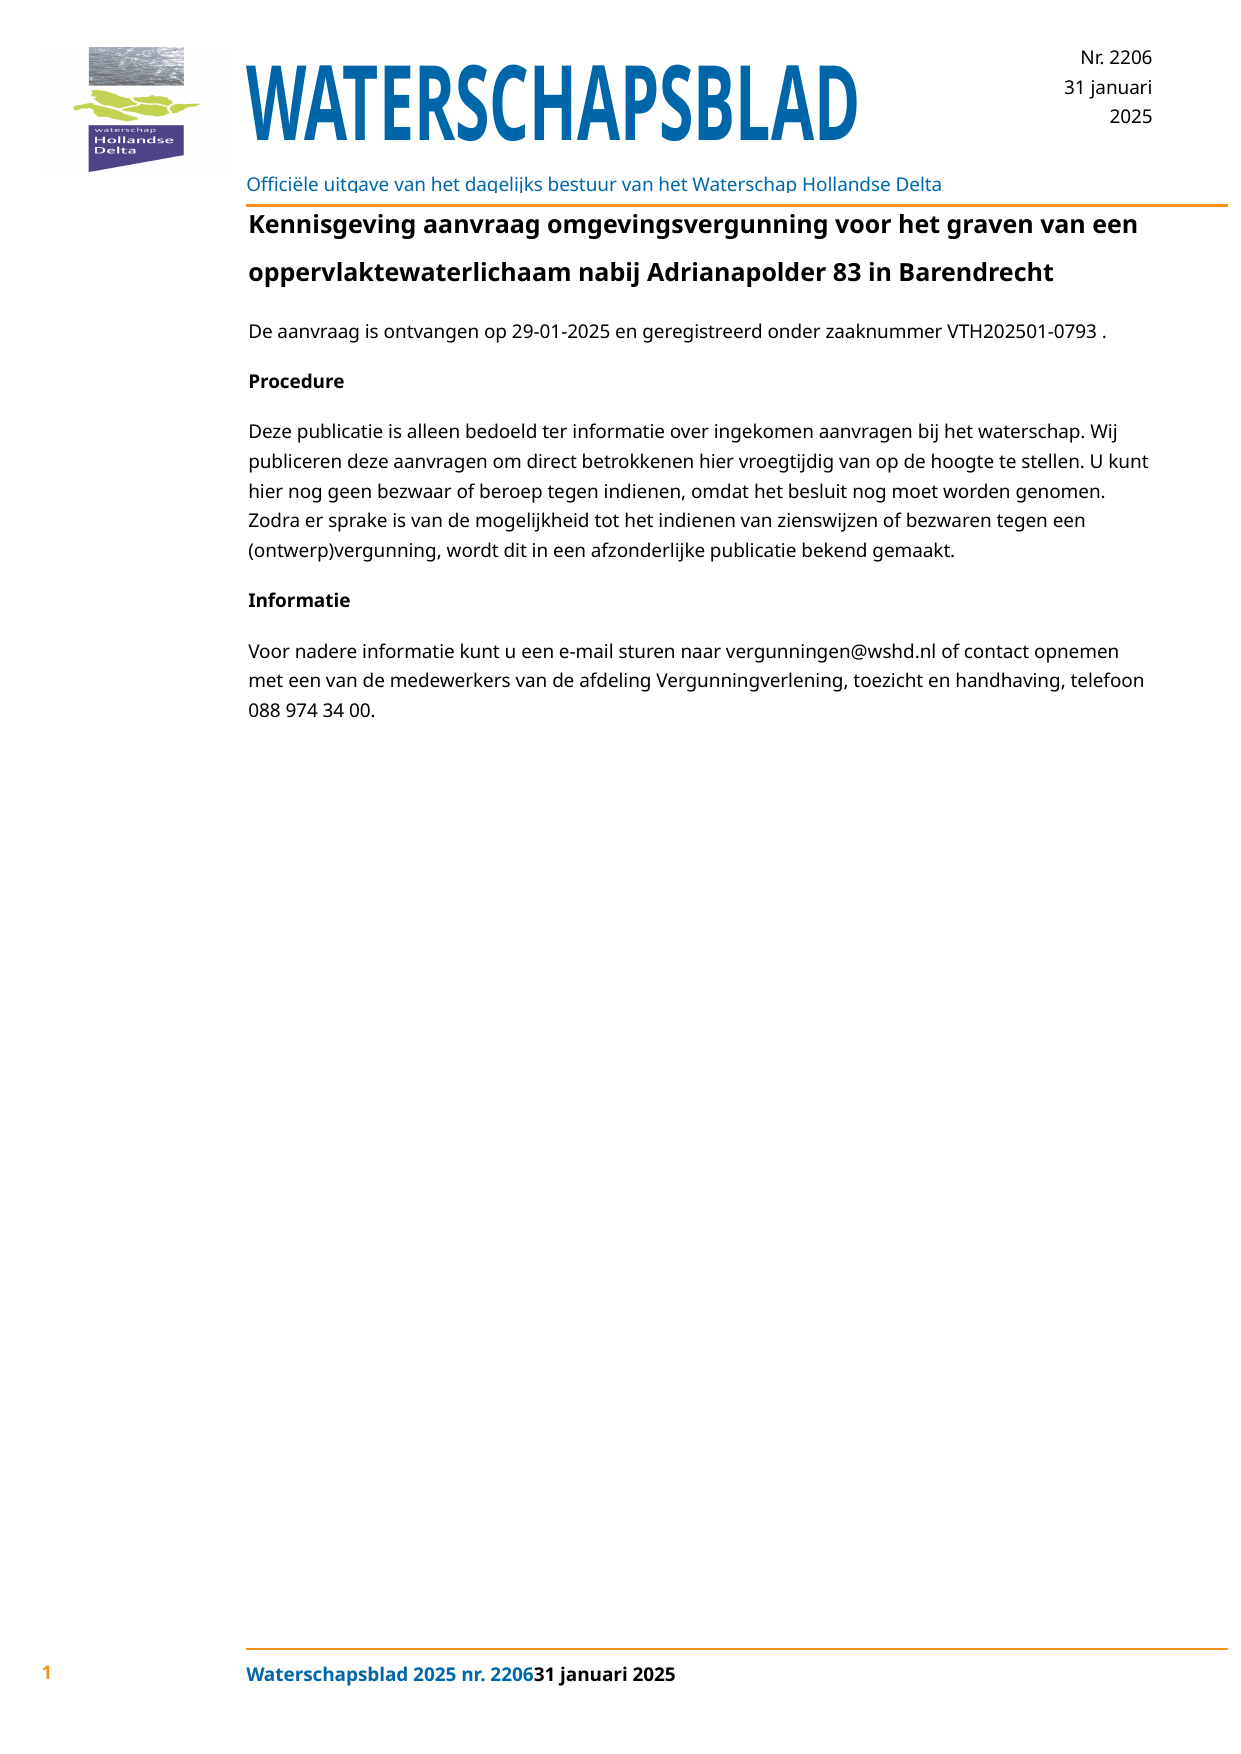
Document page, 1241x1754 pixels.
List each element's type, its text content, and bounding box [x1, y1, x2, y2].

text De aanvraag is ontvangen op 29-01-2025 en geregistreerd onder zaaknummer VTH202501-0793 . [248, 318, 1152, 344]
text Voor nadere informatie kunt u een e-mail sturen naar vergunningen@wshd.nl of contact opnemen met een van de medewerkers van de afdeling Vergunningverlening, toezicht en handhaving, telefoon 088 974 34 00. [248, 638, 1152, 723]
text Kennisgeving aanvraag omgevingsvergunning voor het graven van een oppervlaktewaterlichaam nabij Adrianapolder 83 in Barendrecht [248, 207, 1152, 288]
text Informatie [248, 587, 1152, 613]
text Deze publicatie is alleen bedoeld ter informatie over ingekomen aanvragen bij het waterschap. Wij publiceren deze aanvragen om direct betrokkenen hier vroegtijdig van op de hoogte te stellen. U kunt hier nog geen bezwaar of beroep tegen indienen, omdat het besluit nog moet worden genomen. Zodra er sprake is van de mogelijkheid tot het indienen van zienswijzen of bezwaren tegen een (ontwerp)vergunning, wordt dit in een afzonderlijke publicatie bekend gemaakt. [248, 419, 1152, 563]
text Procedure [248, 368, 1152, 394]
picture [41, 47, 231, 172]
